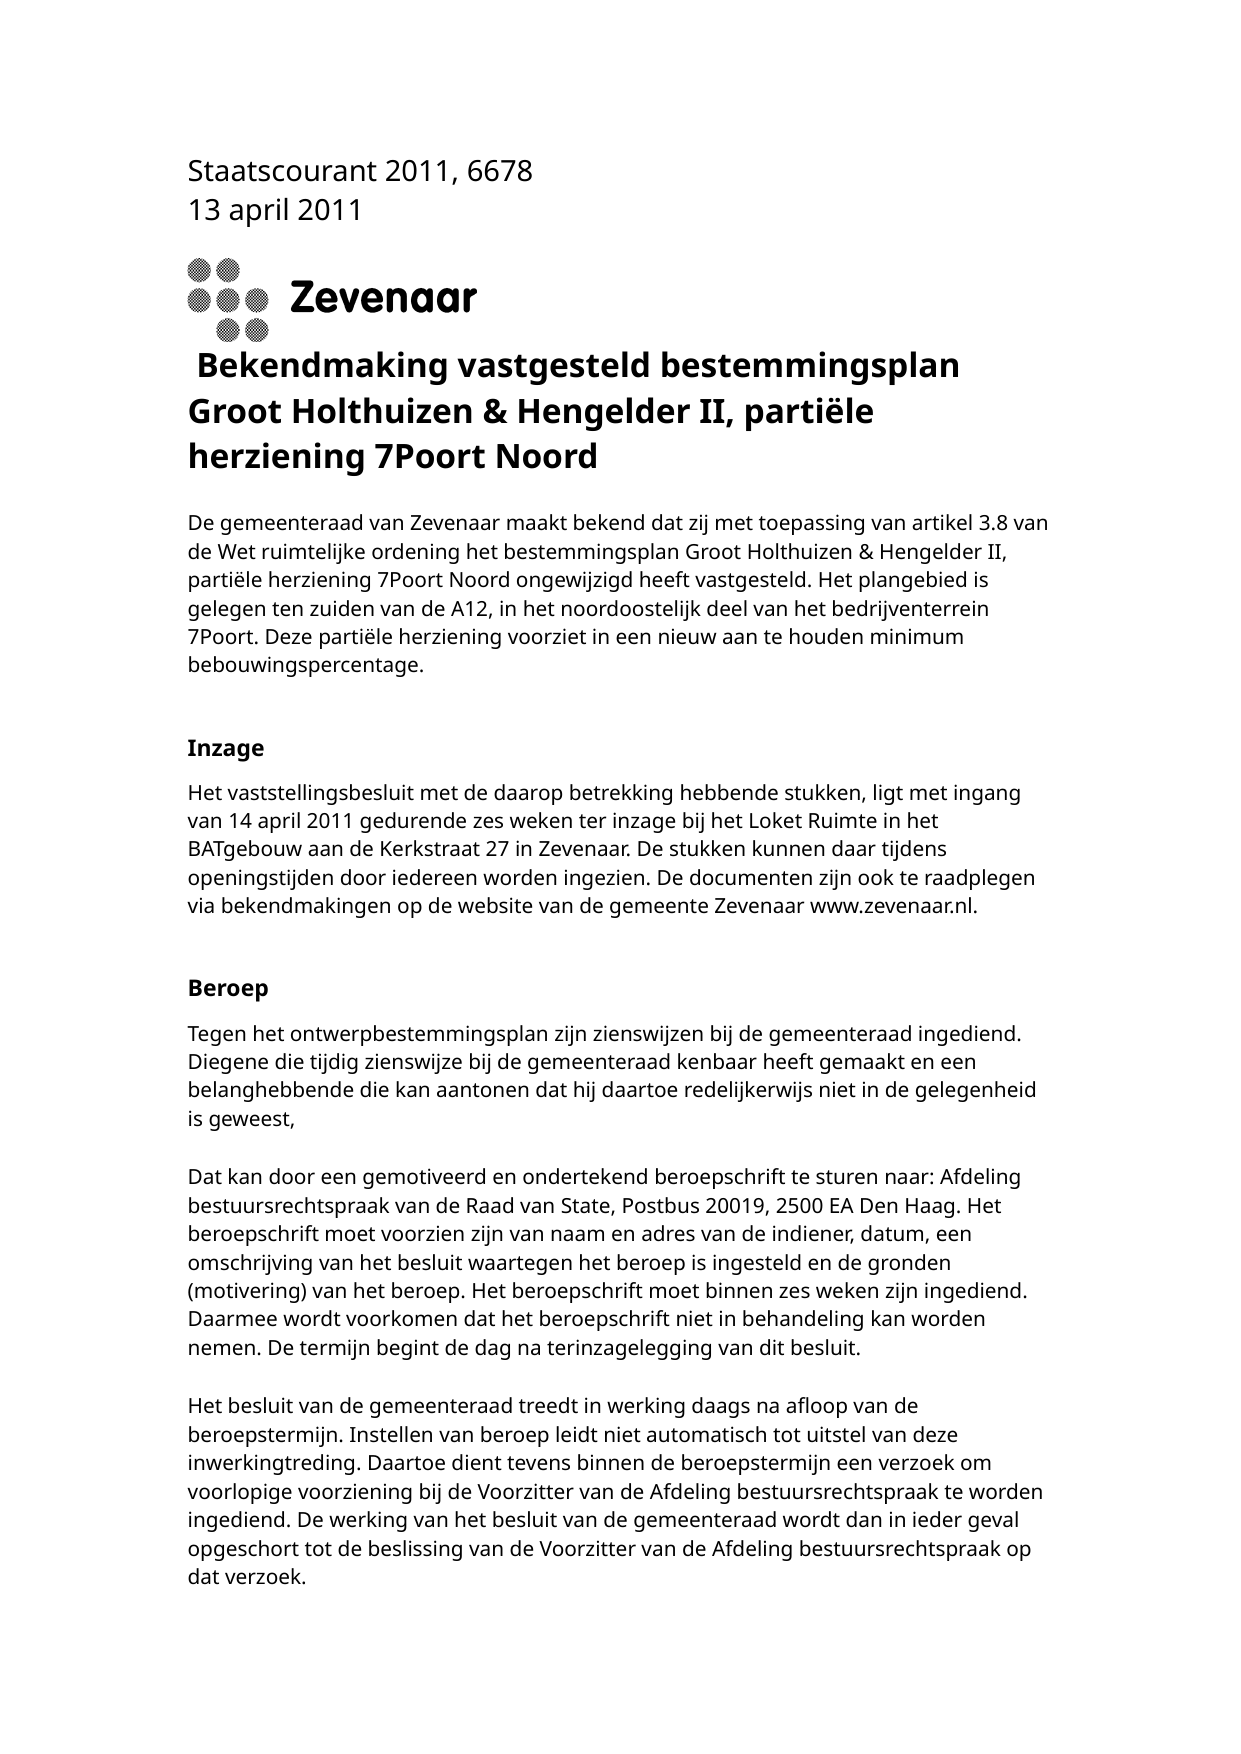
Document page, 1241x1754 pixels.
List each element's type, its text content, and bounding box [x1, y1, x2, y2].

subtitle Inzage [187, 731, 1053, 763]
text Het vaststellingsbesluit met de daarop betrekking hebbende stukken, ligt met ingang van 14 april 2011 gedurende zes weken ter inzage bij het Loket Ruimte in het BATgebouw aan de Kerkstraat 27 in Zevenaar. De stukken kunnen daar tijdens openingstijden door iedereen worden ingezien. De documenten zijn ook te raadplegen via bekendmakingen op de website van de gemeente Zevenaar www.zevenaar.nl. [187, 778, 1053, 920]
text Het besluit van de gemeenteraad treedt in werking daags na afloop van de beroepstermijn. Instellen van beroep leidt niet automatisch tot uitstel van deze inwerkingtreding. Daartoe dient tevens binnen de beroepstermijn een verzoek om voorlopige voorziening bij de Voorzitter van de Afdeling bestuursrechtspraak te worden ingediend. De werking van het besluit van de gemeenteraad wordt dan in ieder geval opgeschort tot de beslissing van de Voorzitter van de Afdeling bestuursrechtspraak op dat verzoek. [187, 1391, 1053, 1591]
text De gemeenteraad van Zevenaar maakt bekend dat zij met toepassing van artikel 3.8 van de Wet ruimtelijke ordening het bestemmingsplan Groot Holthuizen & Hengelder II, partiële herziening 7Poort Noord ongewijzigd heeft vastgesteld. Het plangebied is gelegen ten zuiden van de A12, in het noordoostelijk deel van het bedrijventerrein 7Poort. Deze partiële herziening voorziet in een nieuw aan te houden minimum bebouwingspercentage. [187, 508, 1053, 679]
text Dat kan door een gemotiveerd en ondertekend beroepschrift te sturen naar: Afdeling bestuursrechtspraak van de Raad van State, Postbus 20019, 2500 EA Den Haag. Het beroepschrift moet voorzien zijn van naam en adres van de indiener, datum, een omschrijving van het besluit waartegen het beroep is ingesteld en de gronden (motivering) van het beroep. Het beroepschrift moet binnen zes weken zijn ingediend. Daarmee wordt voorkomen dat het beroepschrift niet in behandeling kan worden nemen. De termijn begint de dag na terinzagelegging van dit besluit. [187, 1162, 1053, 1361]
picture [187, 258, 477, 342]
subtitle Beroep [187, 972, 1053, 1004]
subtitle Bekendmaking vastgesteld bestemmingsplan Groot Holthuizen & Hengelder II, partiële herziening 7Poort Noord [187, 271, 1053, 478]
text Tegen het ontwerpbestemmingsplan zijn zienswijzen bij de gemeenteraad ingediend. Diegene die tijdig zienswijze bij de gemeenteraad kenbaar heeft gemaakt en een belanghebbende die kan aantonen dat hij daartoe redelijkerwijs niet in de gelegenheid is geweest, [187, 1019, 1053, 1132]
text 13 april 2011 [187, 190, 1053, 229]
text Staatscourant 2011, 6678 [187, 150, 1053, 190]
